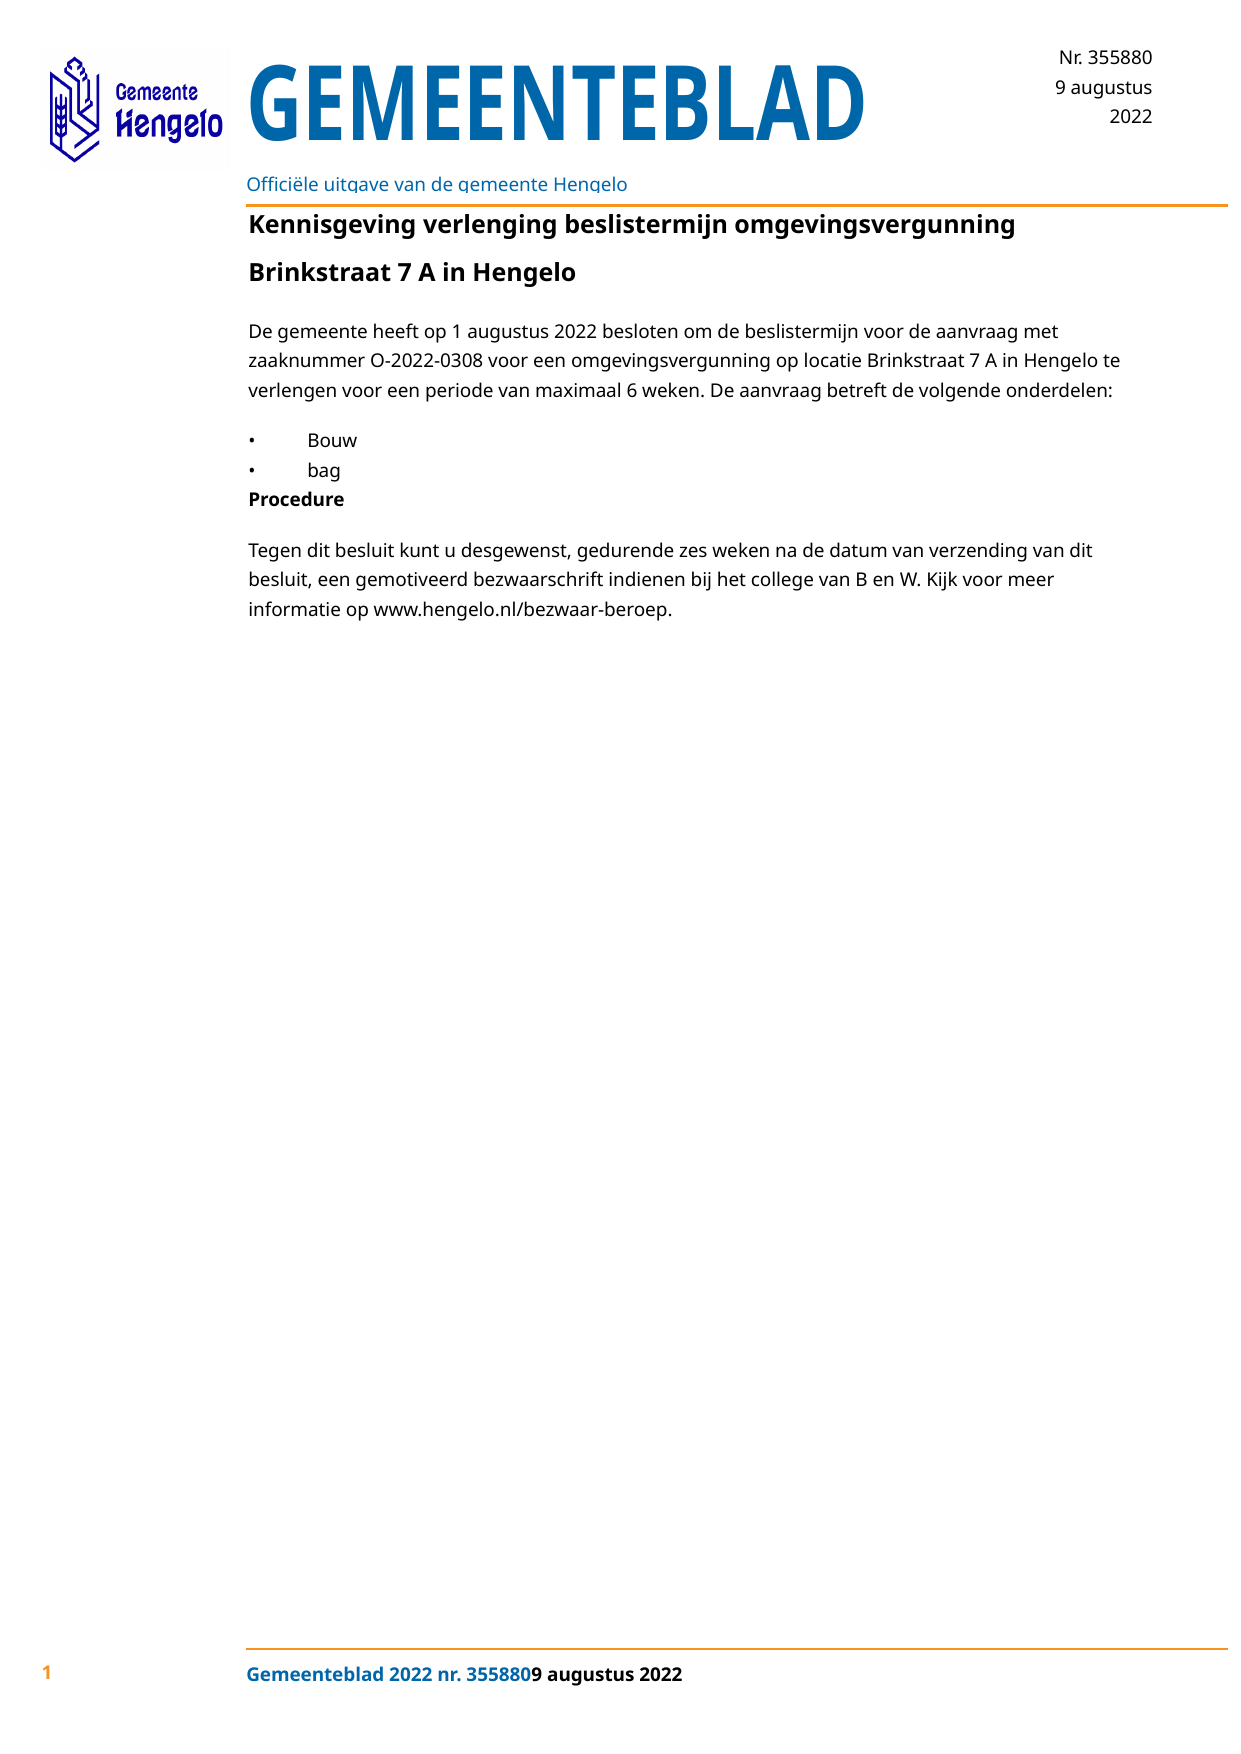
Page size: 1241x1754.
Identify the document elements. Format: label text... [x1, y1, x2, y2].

text Kennisgeving verlenging beslistermijn omgevingsvergunning Brinkstraat 7 A in Hengelo [248, 207, 1152, 288]
list bag [248, 457, 1152, 483]
text Tegen dit besluit kunt u desgewenst, gedurende zes weken na de datum van verzending van dit besluit, een gemotiveerd bezwaarschrift indienen bij het college van B en W. Kijk voor meer informatie op www.hengelo.nl/bezwaar-beroep. [248, 537, 1152, 622]
list Bouw [248, 427, 1152, 453]
text Procedure [248, 487, 1152, 512]
picture [41, 47, 231, 172]
text De gemeente heeft op 1 augustus 2022 besloten om de beslistermijn voor de aanvraag met zaaknummer O-2022-0308 voor een omgevingsvergunning op locatie Brinkstraat 7 A in Hengelo te verlengen voor een periode van maximaal 6 weken. De aanvraag betreft de volgende onderdelen: [248, 318, 1152, 403]
